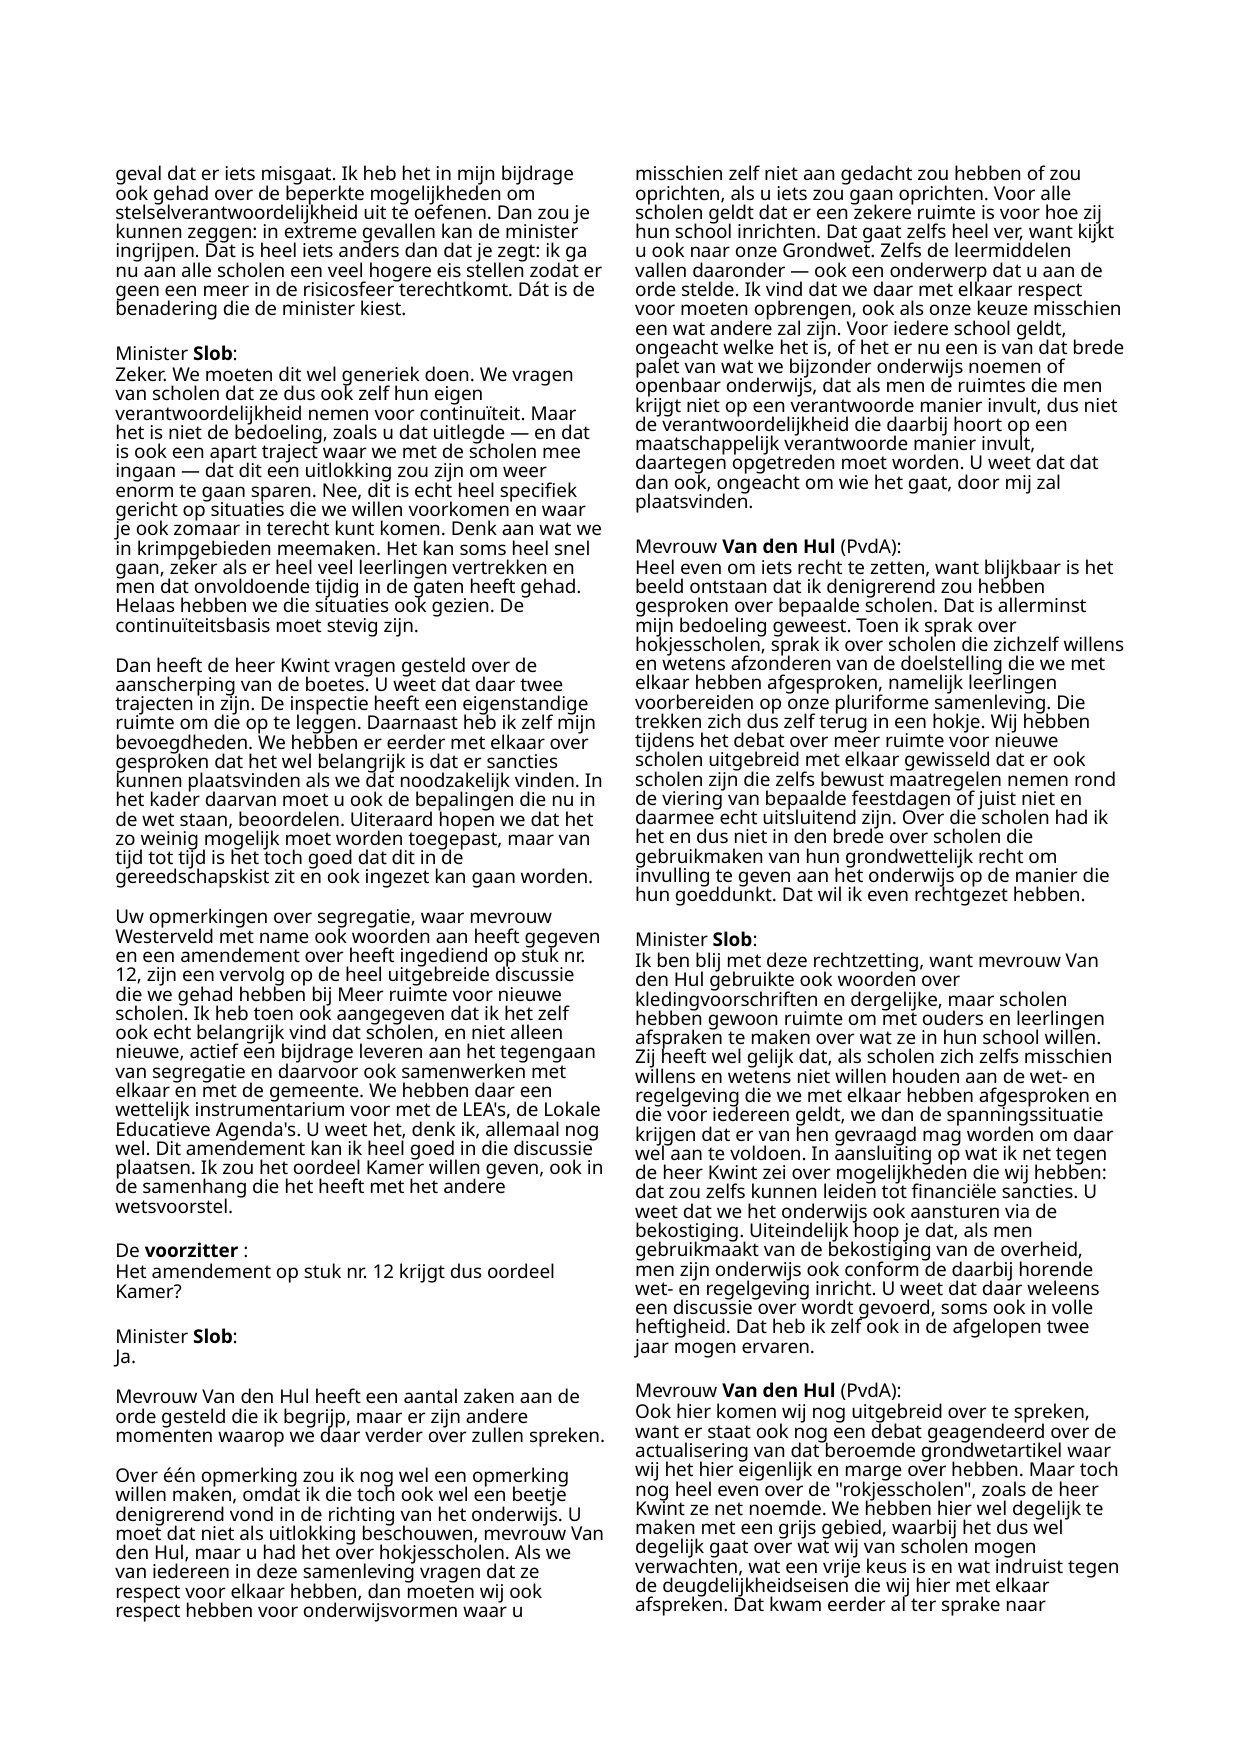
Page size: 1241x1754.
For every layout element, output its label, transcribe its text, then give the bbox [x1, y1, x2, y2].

text Mevrouw Van den Hul (PvdA): [635, 1378, 1125, 1403]
text geval dat er iets misgaat. Ik heb het in mijn bijdrage ook gehad over de beperkte mogelijkheden om stelselverantwoordelijkheid uit te oefenen. Dan zou je kunnen zeggen: in extreme gevallen kan de minister ingrijpen. Dat is heel iets anders dan dat je zegt: ik ga nu aan alle scholen een veel hogere eis stellen zodat er geen een meer in de risicosfeer terechtkomt. Dát is de benadering die de minister kiest. [115, 165, 605, 319]
text Minister Slob: [115, 340, 605, 366]
text Mevrouw Van den Hul (PvdA): [635, 533, 1125, 559]
text Minister Slob: [635, 926, 1125, 952]
text Over één opmerking zou ik nog wel een opmerking willen maken, omdat ik die toch ook wel een beetje denigrerend vond in de richting van het onderwijs. U moet dat niet als uitlokking beschouwen, mevrouw Van den Hul, maar u had het over hokjesscholen. Als we van iedereen in deze samenleving vragen dat ze respect voor elkaar hebben, dan moeten wij ook respect hebben voor onderwijsvormen waar u [115, 1467, 605, 1621]
text Ja. [115, 1348, 605, 1368]
text Zeker. We moeten dit wel generiek doen. We vragen van scholen dat ze dus ook zelf hun eigen verantwoordelijkheid nemen voor continuïteit. Maar het is niet de bedoeling, zoals u dat uitlegde — en dat is ook een apart traject waar we met de scholen mee ingaan — dat dit een uitlokking zou zijn om weer enorm te gaan sparen. Nee, dit is echt heel specifiek gericht op situaties die we willen voorkomen en waar je ook zomaar in terecht kunt komen. Denk aan wat we in krimpgebieden meemaken. Het kan soms heel snel gaan, zeker als er heel veel leerlingen vertrekken en men dat onvoldoende tijdig in de gaten heeft gehad. Helaas hebben we die situaties ook gezien. De continuïteitsbasis moet stevig zijn. [115, 366, 605, 636]
text Ook hier komen wij nog uitgebreid over te spreken, want er staat ook nog een debat geagendeerd over de actualisering van dat beroemde grondwetartikel waar wij het hier eigenlijk en marge over hebben. Maar toch nog heel even over de "rokjesscholen", zoals de heer Kwint ze net noemde. We hebben hier wel degelijk te maken met een grijs gebied, waarbij het dus wel degelijk gaat over wat wij van scholen mogen verwachten, wat een vrije keus is en wat indruist tegen de deugdelijkheidseisen die wij hier met elkaar afspreken. Dat kwam eerder al ter sprake naar [635, 1403, 1125, 1615]
text Mevrouw Van den Hul heeft een aantal zaken aan de orde gesteld die ik begrijp, maar er zijn andere momenten waarop we daar verder over zullen spreken. [115, 1388, 605, 1446]
text De voorzitter : [115, 1238, 605, 1263]
text Ik ben blij met deze rechtzetting, want mevrouw Van den Hul gebruikte ook woorden over kledingvoorschriften en dergelijke, maar scholen hebben gewoon ruimte om met ouders en leerlingen afspraken te maken over wat ze in hun school willen. Zij heeft wel gelijk dat, als scholen zich zelfs misschien willens en wetens niet willen houden aan de wet- en regelgeving die we met elkaar hebben afgesproken en die voor iedereen geldt, we dan de spanningssituatie krijgen dat er van hen gevraagd mag worden om daar wel aan te voldoen. In aansluiting op wat ik net tegen de heer Kwint zei over mogelijkheden die wij hebben: dat zou zelfs kunnen leiden tot financiële sancties. U weet dat we het onderwijs ook aansturen via de bekostiging. Uiteindelijk hoop je dat, als men gebruikmaakt van de bekostiging van de overheid, men zijn onderwijs ook conform de daarbij horende wet- en regelgeving inricht. U weet dat daar weleens een discussie over wordt gevoerd, soms ook in volle heftigheid. Dat heb ik zelf ook in de afgelopen twee jaar mogen ervaren. [635, 952, 1125, 1357]
text misschien zelf niet aan gedacht zou hebben of zou oprichten, als u iets zou gaan oprichten. Voor alle scholen geldt dat er een zekere ruimte is voor hoe zij hun school inrichten. Dat gaat zelfs heel ver, want kijkt u ook naar onze Grondwet. Zelfs de leermiddelen vallen daaronder — ook een onderwerp dat u aan de orde stelde. Ik vind dat we daar met elkaar respect voor moeten opbrengen, ook als onze keuze misschien een wat andere zal zijn. Voor iedere school geldt, ongeacht welke het is, of het er nu een is van dat brede palet van wat we bijzonder onderwijs noemen of openbaar onderwijs, dat als men de ruimtes die men krijgt niet op een verantwoorde manier invult, dus niet de verantwoordelijkheid die daarbij hoort op een maatschappelijk verantwoorde manier invult, daartegen opgetreden moet worden. U weet dat dat dan ook, ongeacht om wie het gaat, door mij zal plaatsvinden. [635, 165, 1125, 512]
text Het amendement op stuk nr. 12 krijgt dus oordeel Kamer? [115, 1263, 605, 1302]
text Heel even om iets recht te zetten, want blijkbaar is het beeld ontstaan dat ik denigrerend zou hebben gesproken over bepaalde scholen. Dat is allerminst mijn bedoeling geweest. Toen ik sprak over hokjesscholen, sprak ik over scholen die zichzelf willens en wetens afzonderen van de doelstelling die we met elkaar hebben afgesproken, namelijk leerlingen voorbereiden op onze pluriforme samenleving. Die trekken zich dus zelf terug in een hokje. Wij hebben tijdens het debat over meer ruimte voor nieuwe scholen uitgebreid met elkaar gewisseld dat er ook scholen zijn die zelfs bewust maatregelen nemen rond de viering van bepaalde feestdagen of juist niet en daarmee echt uitsluitend zijn. Over die scholen had ik het en dus niet in den brede over scholen die gebruikmaken van hun grondwettelijk recht om invulling te geven aan het onderwijs op de manier die hun goeddunkt. Dat wil ik even rechtgezet hebben. [635, 559, 1125, 906]
text Minister Slob: [115, 1323, 605, 1348]
text Dan heeft de heer Kwint vragen gesteld over de aanscherping van de boetes. U weet dat daar twee trajecten in zijn. De inspectie heeft een eigenstandige ruimte om die op te leggen. Daarnaast heb ik zelf mijn bevoegdheden. We hebben er eerder met elkaar over gesproken dat het wel belangrijk is dat er sancties kunnen plaatsvinden als we dat noodzakelijk vinden. In het kader daarvan moet u ook de bepalingen die nu in de wet staan, beoordelen. Uiteraard hopen we dat het zo weinig mogelijk moet worden toegepast, maar van tijd tot tijd is het toch goed dat dit in de gereedschapskist zit en ook ingezet kan gaan worden. [115, 657, 605, 888]
text Uw opmerkingen over segregatie, waar mevrouw Westerveld met name ook woorden aan heeft gegeven en een amendement over heeft ingediend op stuk nr. 12, zijn een vervolg op de heel uitgebreide discussie die we gehad hebben bij Meer ruimte voor nieuwe scholen. Ik heb toen ook aangegeven dat ik het zelf ook echt belangrijk vind dat scholen, en niet alleen nieuwe, actief een bijdrage leveren aan het tegengaan van segregatie en daarvoor ook samenwerken met elkaar en met de gemeente. We hebben daar een wettelijk instrumentarium voor met de LEA's, de Lokale Educatieve Agenda's. U weet het, denk ik, allemaal nog wel. Dit amendement kan ik heel goed in die discussie plaatsen. Ik zou het oordeel Kamer willen geven, ook in de samenhang die het heeft met het andere wetsvoorstel. [115, 908, 605, 1217]
